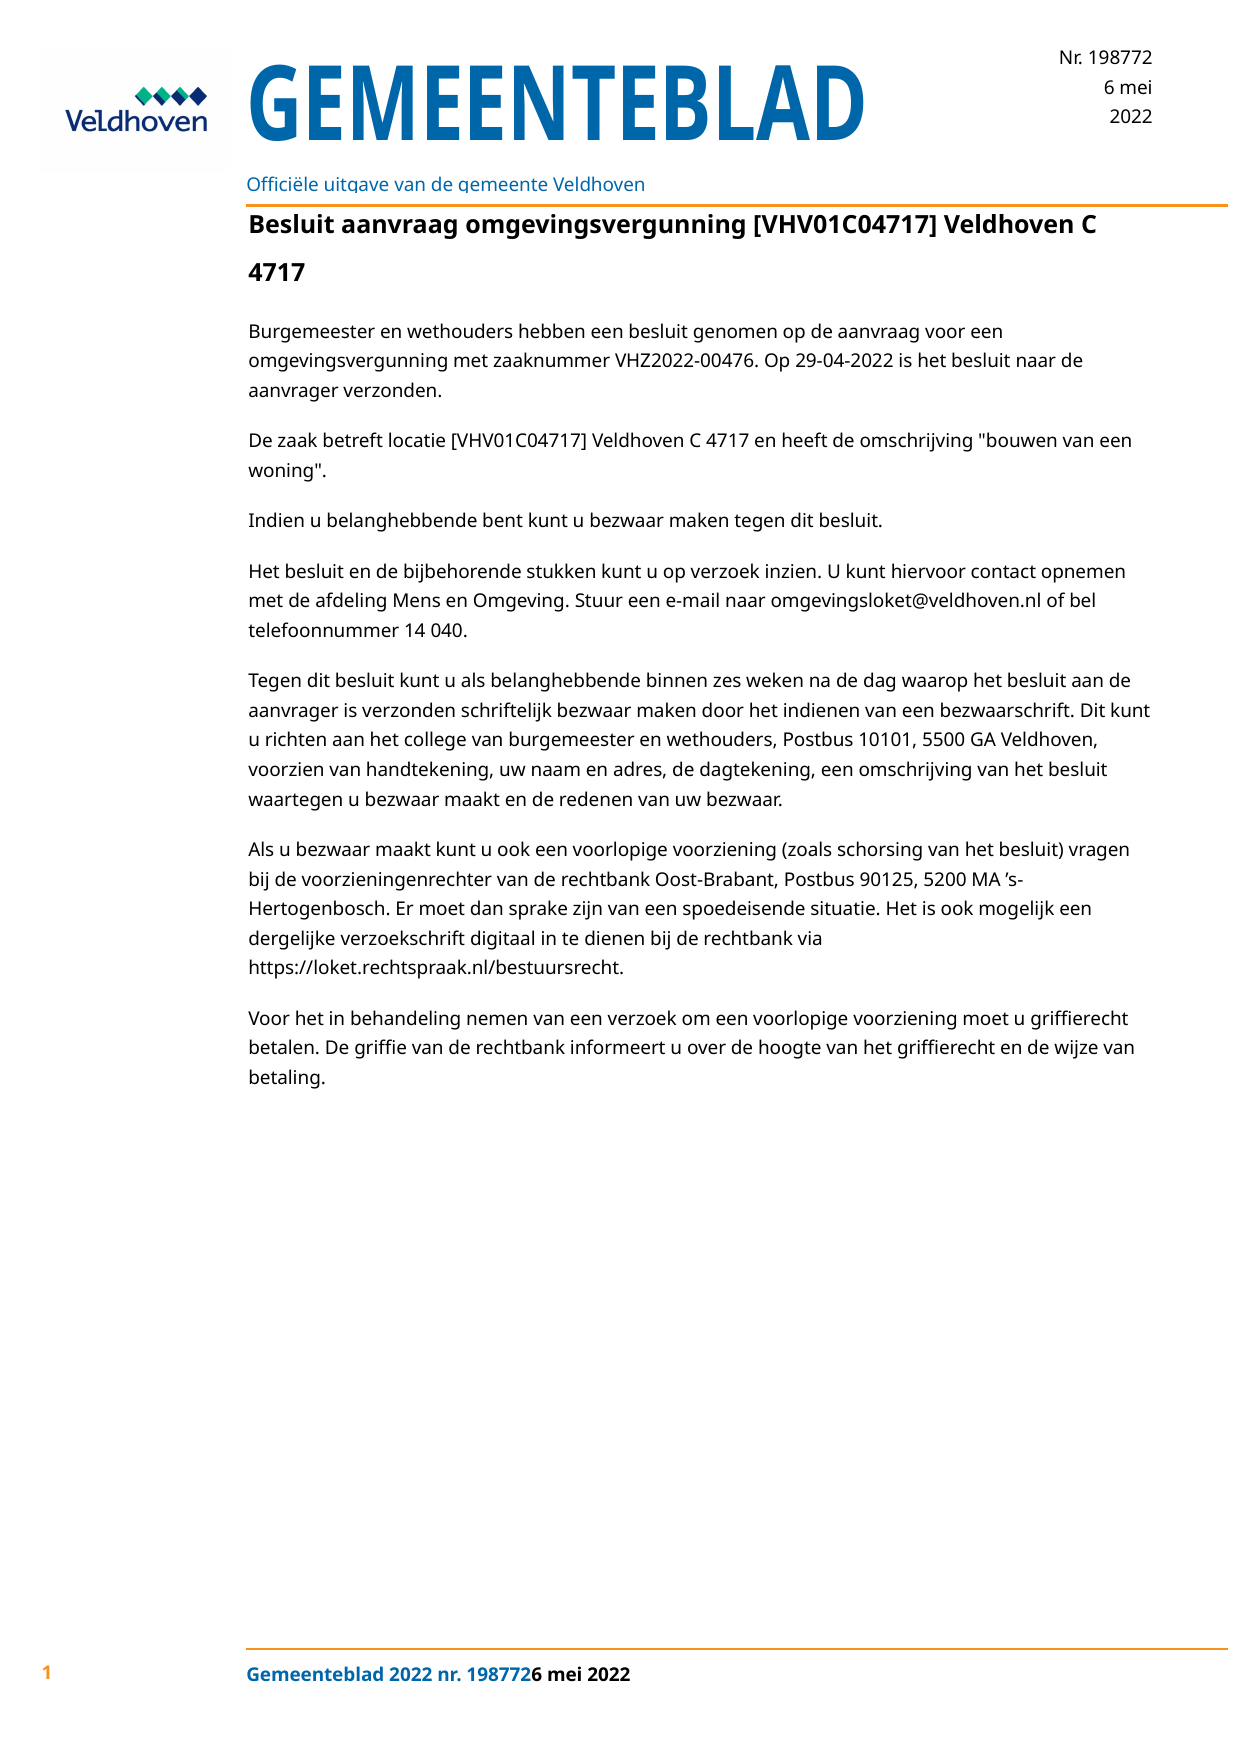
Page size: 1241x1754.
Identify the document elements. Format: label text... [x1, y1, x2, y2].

text Besluit aanvraag omgevingsvergunning [VHV01C04717] Veldhoven C 4717 [248, 207, 1152, 288]
text Burgemeester en wethouders hebben een besluit genomen op de aanvraag voor een omgevingsvergunning met zaaknummer VHZ2022-00476. Op 29-04-2022 is het besluit naar de aanvrager verzonden. [248, 318, 1152, 403]
text Voor het in behandeling nemen van een verzoek om een voorlopige voorziening moet u griffierecht betalen. De griffie van de rechtbank informeert u over de hoogte van het griffierecht en de wijze van betaling. [248, 1005, 1152, 1090]
text De zaak betreft locatie [VHV01C04717] Veldhoven C 4717 en heeft de omschrijving "bouwen van een woning". [248, 427, 1152, 483]
text Het besluit en de bijbehorende stukken kunt u op verzoek inzien. U kunt hiervoor contact opnemen met de afdeling Mens en Omgeving. Stuur een e-mail naar omgevingsloket@veldhoven.nl of bel telefoonnummer 14 040. [248, 558, 1152, 643]
text Tegen dit besluit kunt u als belanghebbende binnen zes weken na de dag waarop het besluit aan de aanvrager is verzonden schriftelijk bezwaar maken door het indienen van een bezwaarschrift. Dit kunt u richten aan het college van burgemeester en wethouders, Postbus 10101, 5500 GA Veldhoven, voorzien van handtekening, uw naam en adres, de dagtekening, een omschrijving van het besluit waartegen u bezwaar maakt en de redenen van uw bezwaar. [248, 667, 1152, 812]
text Als u bezwaar maakt kunt u ook een voorlopige voorziening (zoals schorsing van het besluit) vragen bij de voorzieningenrechter van de rechtbank Oost-Brabant, Postbus 90125, 5200 MA ’s-Hertogenbosch. Er moet dan sprake zijn van een spoedeisende situatie. Het is ook mogelijk een dergelijke verzoekschrift digitaal in te dienen bij de rechtbank via https://loket.rechtspraak.nl/bestuursrecht. [248, 836, 1152, 980]
picture [41, 47, 231, 172]
text Indien u belanghebbende bent kunt u bezwaar maken tegen dit besluit. [248, 507, 1152, 533]
